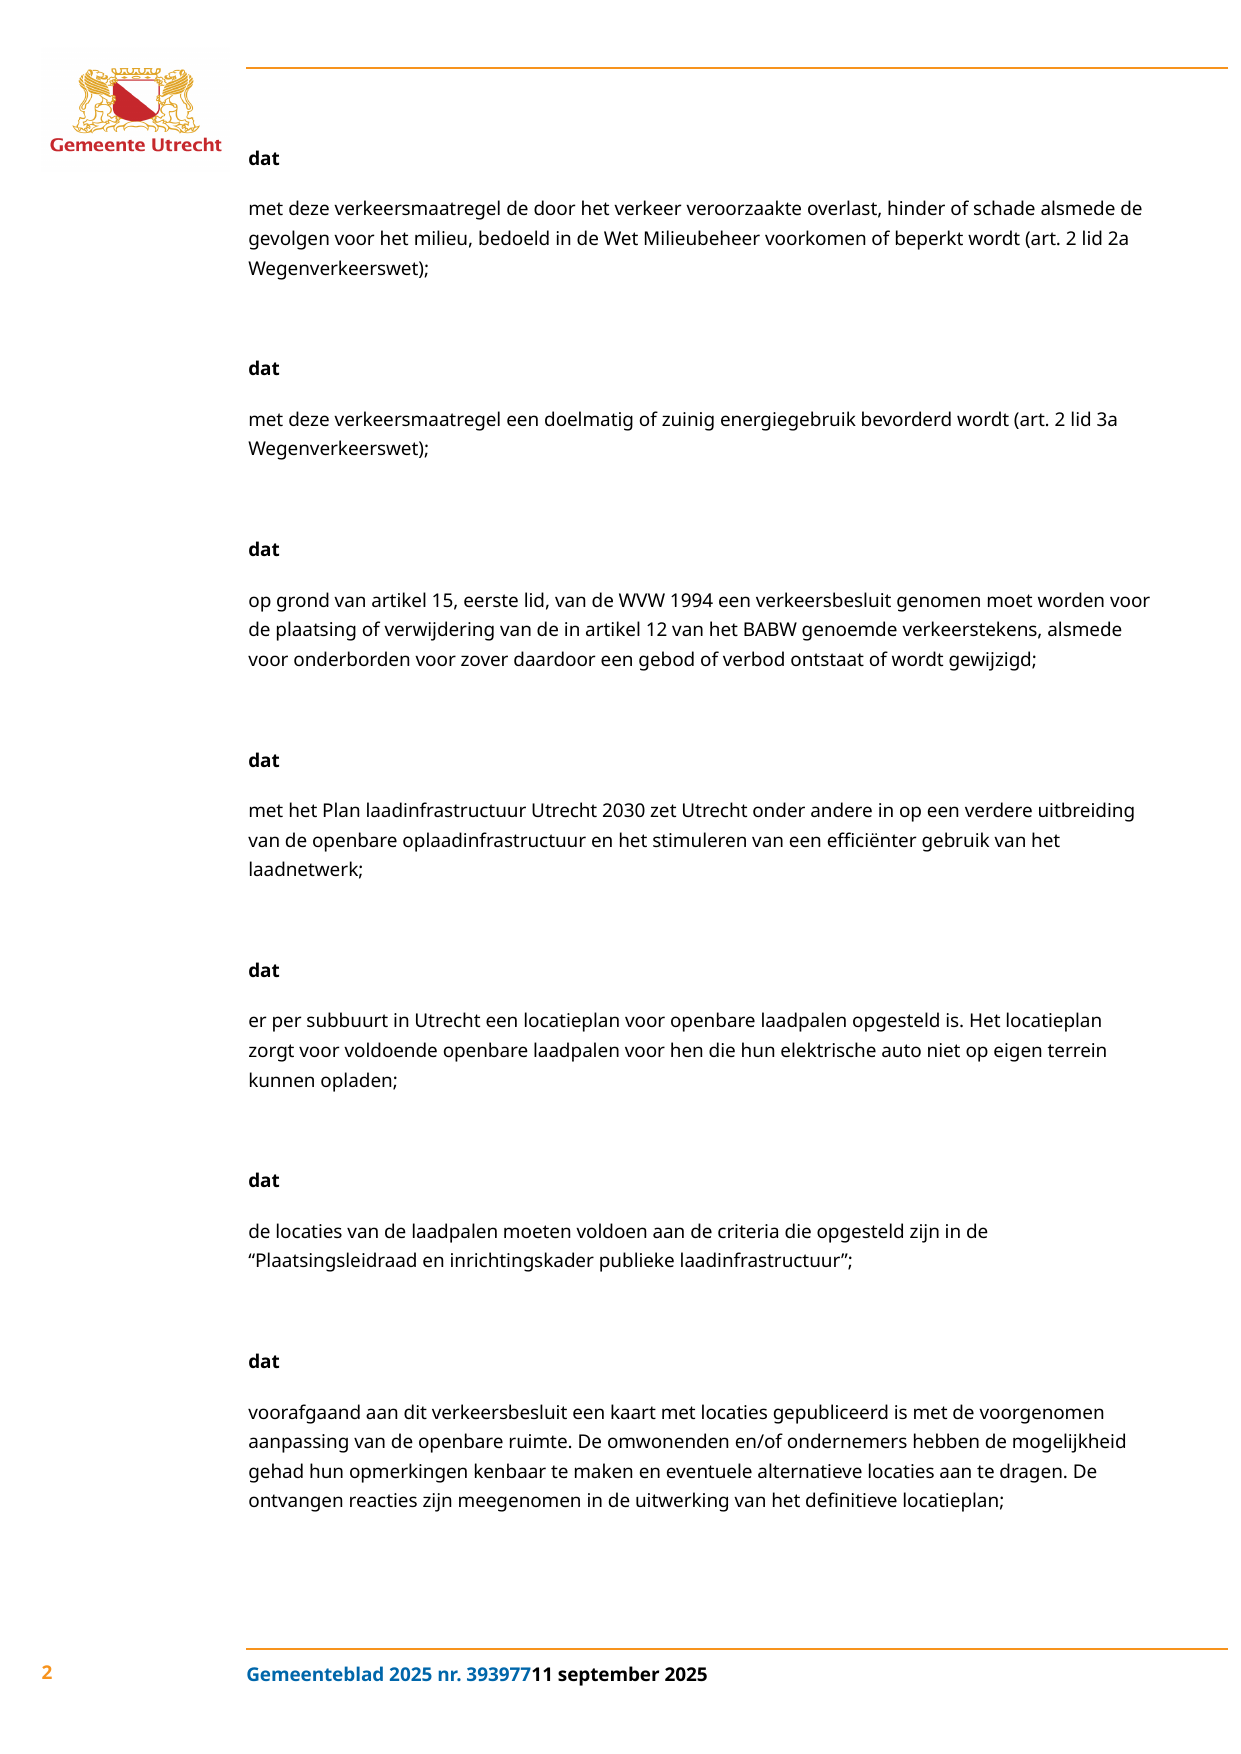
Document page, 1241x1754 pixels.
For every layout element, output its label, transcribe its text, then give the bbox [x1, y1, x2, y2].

text met deze verkeersmaatregel de door het verkeer veroorzaakte overlast, hinder of schade alsmede de gevolgen voor het milieu, bedoeld in de Wet Milieubeheer voorkomen of beperkt wordt (art. 2 lid 2a Wegenverkeerswet); [248, 196, 1152, 281]
text dat [248, 356, 1152, 381]
text dat [248, 1348, 1152, 1374]
text er per subbuurt in Utrecht een locatieplan voor openbare laadpalen opgesteld is. Het locatieplan zorgt voor voldoende openbare laadpalen voor hen die hun elektrische auto niet op eigen terrein kunnen opladen; [248, 1008, 1152, 1093]
text dat [248, 747, 1152, 773]
text voorafgaand aan dit verkeersbesluit een kaart met locaties gepubliceerd is met de voorgenomen aanpassing van de openbare ruimte. De omwonenden en/of ondernemers hebben de mogelijkheid gehad hun opmerkingen kenbaar te maken en eventuele alternatieve locaties aan te dragen. De ontvangen reacties zijn meegenomen in de uitwerking van het definitieve locatieplan; [248, 1399, 1152, 1513]
text dat [248, 145, 1152, 171]
text de locaties van de laadpalen moeten voldoen aan de criteria die opgesteld zijn in de “Plaatsingsleidraad en inrichtingskader publieke laadinfrastructuur”; [248, 1218, 1152, 1273]
text met het Plan laadinfrastructuur Utrecht 2030 zet Utrecht onder andere in op een verdere uitbreiding van de openbare oplaadinfrastructuur en het stimuleren van een efficiënter gebruik van het laadnetwerk; [248, 797, 1152, 882]
text dat [248, 957, 1152, 983]
text met deze verkeersmaatregel een doelmatig of zuinig energiegebruik bevorderd wordt (art. 2 lid 3a Wegenverkeerswet); [248, 406, 1152, 461]
text op grond van artikel 15, eerste lid, van de WVW 1994 een verkeersbesluit genomen moet worden voor de plaatsing of verwijdering van de in artikel 12 van het BABW genoemde verkeerstekens, alsmede voor onderborden voor zover daardoor een gebod of verbod ontstaat of wordt gewijzigd; [248, 587, 1152, 672]
picture [41, 47, 231, 172]
text dat [248, 1168, 1152, 1193]
text dat [248, 536, 1152, 562]
